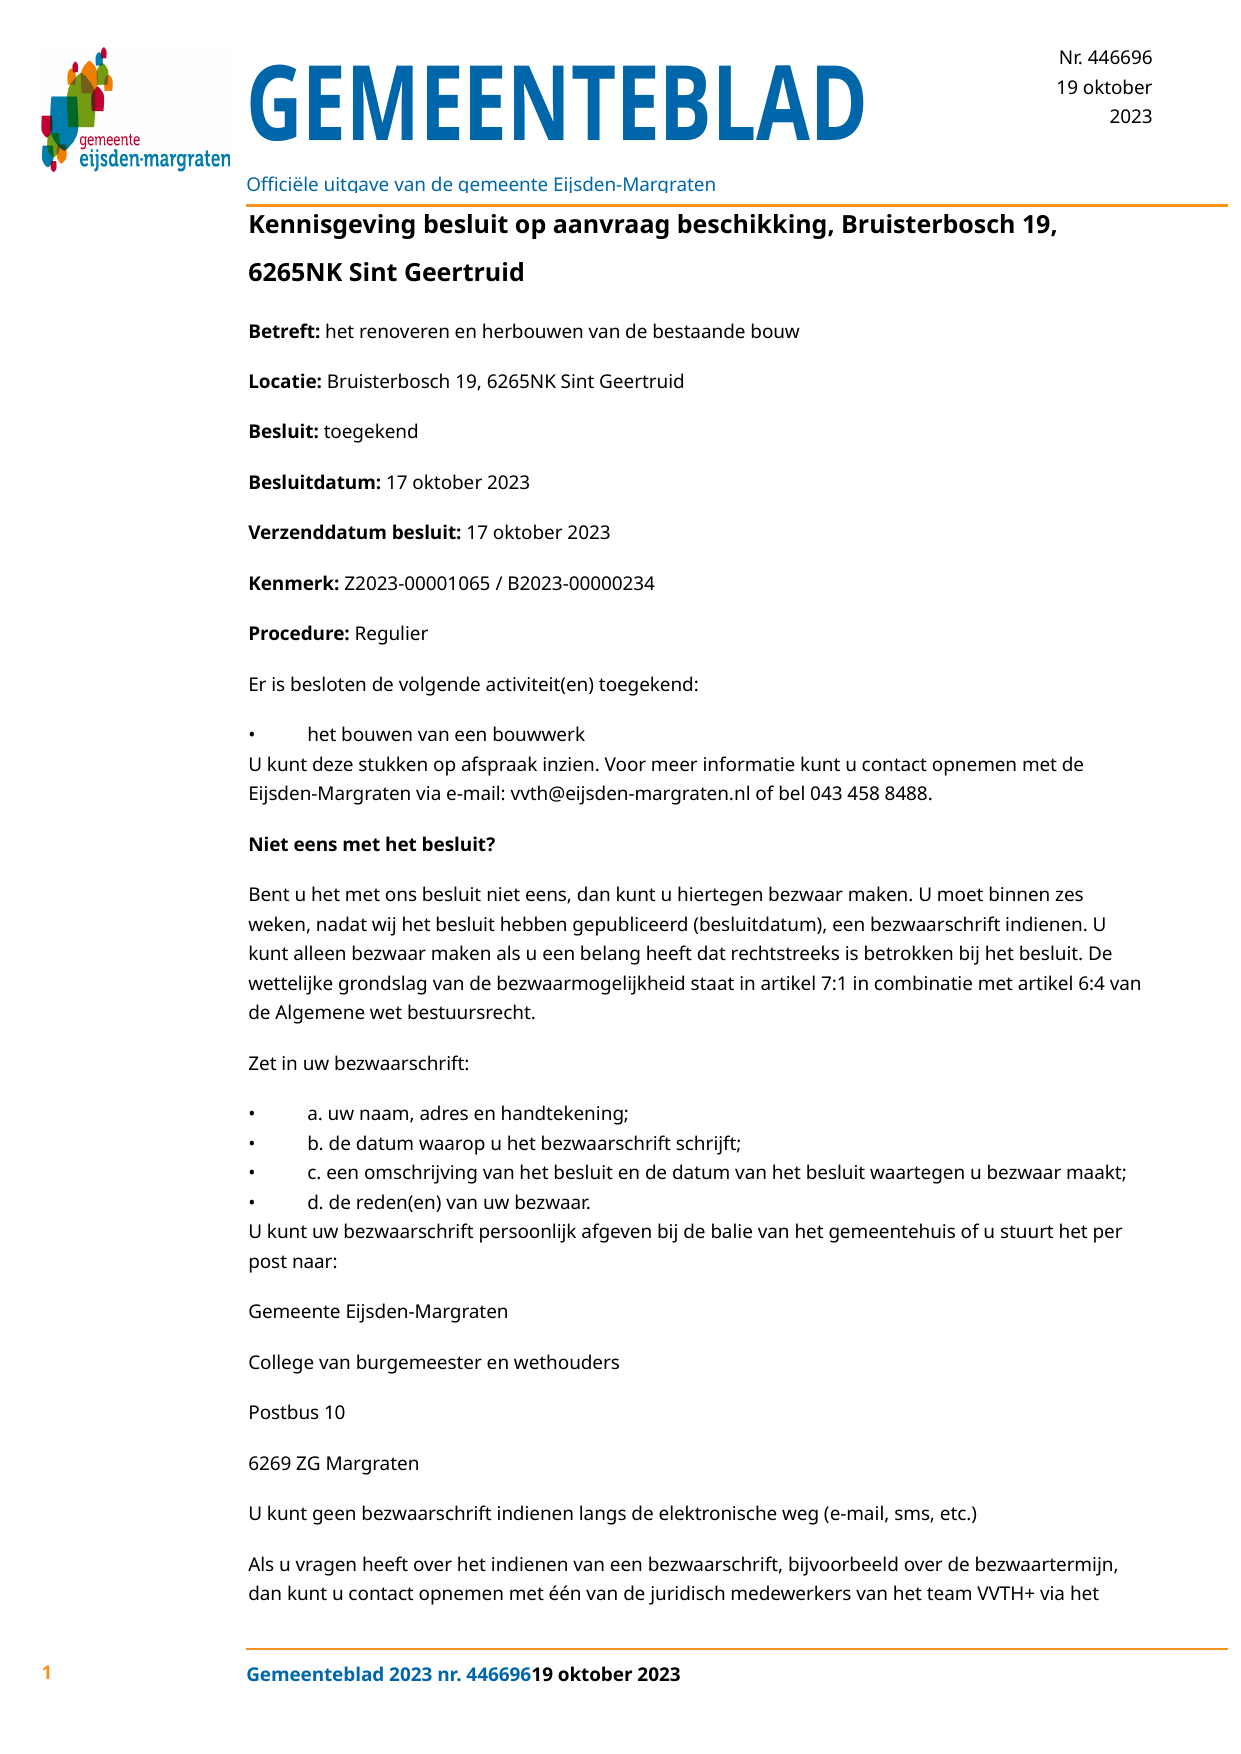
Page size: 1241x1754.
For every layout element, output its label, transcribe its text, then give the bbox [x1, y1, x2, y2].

text Niet eens met het besluit? [248, 831, 1152, 857]
list b. de datum waarop u het bezwaarschrift schrijft; [248, 1130, 1152, 1156]
text U kunt uw bezwaarschrift persoonlijk afgeven bij de balie van het gemeentehuis of u stuurt het per post naar: [248, 1219, 1152, 1274]
list het bouwen van een bouwwerk [248, 721, 1152, 747]
text Bent u het met ons besluit niet eens, dan kunt u hiertegen bezwaar maken. U moet binnen zes weken, nadat wij het besluit hebben gepubliceerd (besluitdatum), een bezwaarschrift indienen. U kunt alleen bezwaar maken als u een belang heeft dat rechtstreeks is betrokken bij het besluit. De wettelijke grondslag van de bezwaarmogelijkheid staat in artikel 7:1 in combinatie met artikel 6:4 van de Algemene wet bestuursrecht. [248, 881, 1152, 1025]
text Kenmerk: Z2023-00001065 / B2023-00000234 [248, 570, 1152, 596]
text U kunt geen bezwaarschrift indienen langs de elektronische weg (e-mail, sms, etc.) [248, 1500, 1152, 1526]
text 6269 ZG Margraten [248, 1450, 1152, 1476]
text Verzenddatum besluit: 17 oktober 2023 [248, 519, 1152, 545]
text Procedure: Regulier [248, 620, 1152, 646]
text Er is besloten de volgende activiteit(en) toegekend: [248, 671, 1152, 697]
text Zet in uw bezwaarschrift: [248, 1050, 1152, 1076]
text Besluit: toegekend [248, 419, 1152, 444]
text Besluitdatum: 17 oktober 2023 [248, 469, 1152, 495]
text Als u vragen heeft over het indienen van een bezwaarschrift, bijvoorbeeld over de bezwaartermijn, dan kunt u contact opnemen met één van de juridisch medewerkers van het team VVTH+ via het [248, 1551, 1152, 1606]
list a. uw naam, adres en handtekening; [248, 1100, 1152, 1126]
list c. een omschrijving van het besluit en de datum van het besluit waartegen u bezwaar maakt; [248, 1159, 1152, 1185]
list d. de reden(en) van uw bezwaar. [248, 1189, 1152, 1215]
text U kunt deze stukken op afspraak inzien. Voor meer informatie kunt u contact opnemen met de Eijsden-Margraten via e-mail: vvth@eijsden-margraten.nl of bel 043 458 8488. [248, 751, 1152, 806]
text Gemeente Eijsden-Margraten [248, 1299, 1152, 1324]
text College van burgemeester en wethouders [248, 1349, 1152, 1375]
text Kennisgeving besluit op aanvraag beschikking, Bruisterbosch 19, 6265NK Sint Geertruid [248, 207, 1152, 288]
text Locatie: Bruisterbosch 19, 6265NK Sint Geertruid [248, 368, 1152, 394]
text Betreft: het renoveren en herbouwen van de bestaande bouw [248, 318, 1152, 344]
text Postbus 10 [248, 1399, 1152, 1425]
picture [41, 47, 231, 172]
